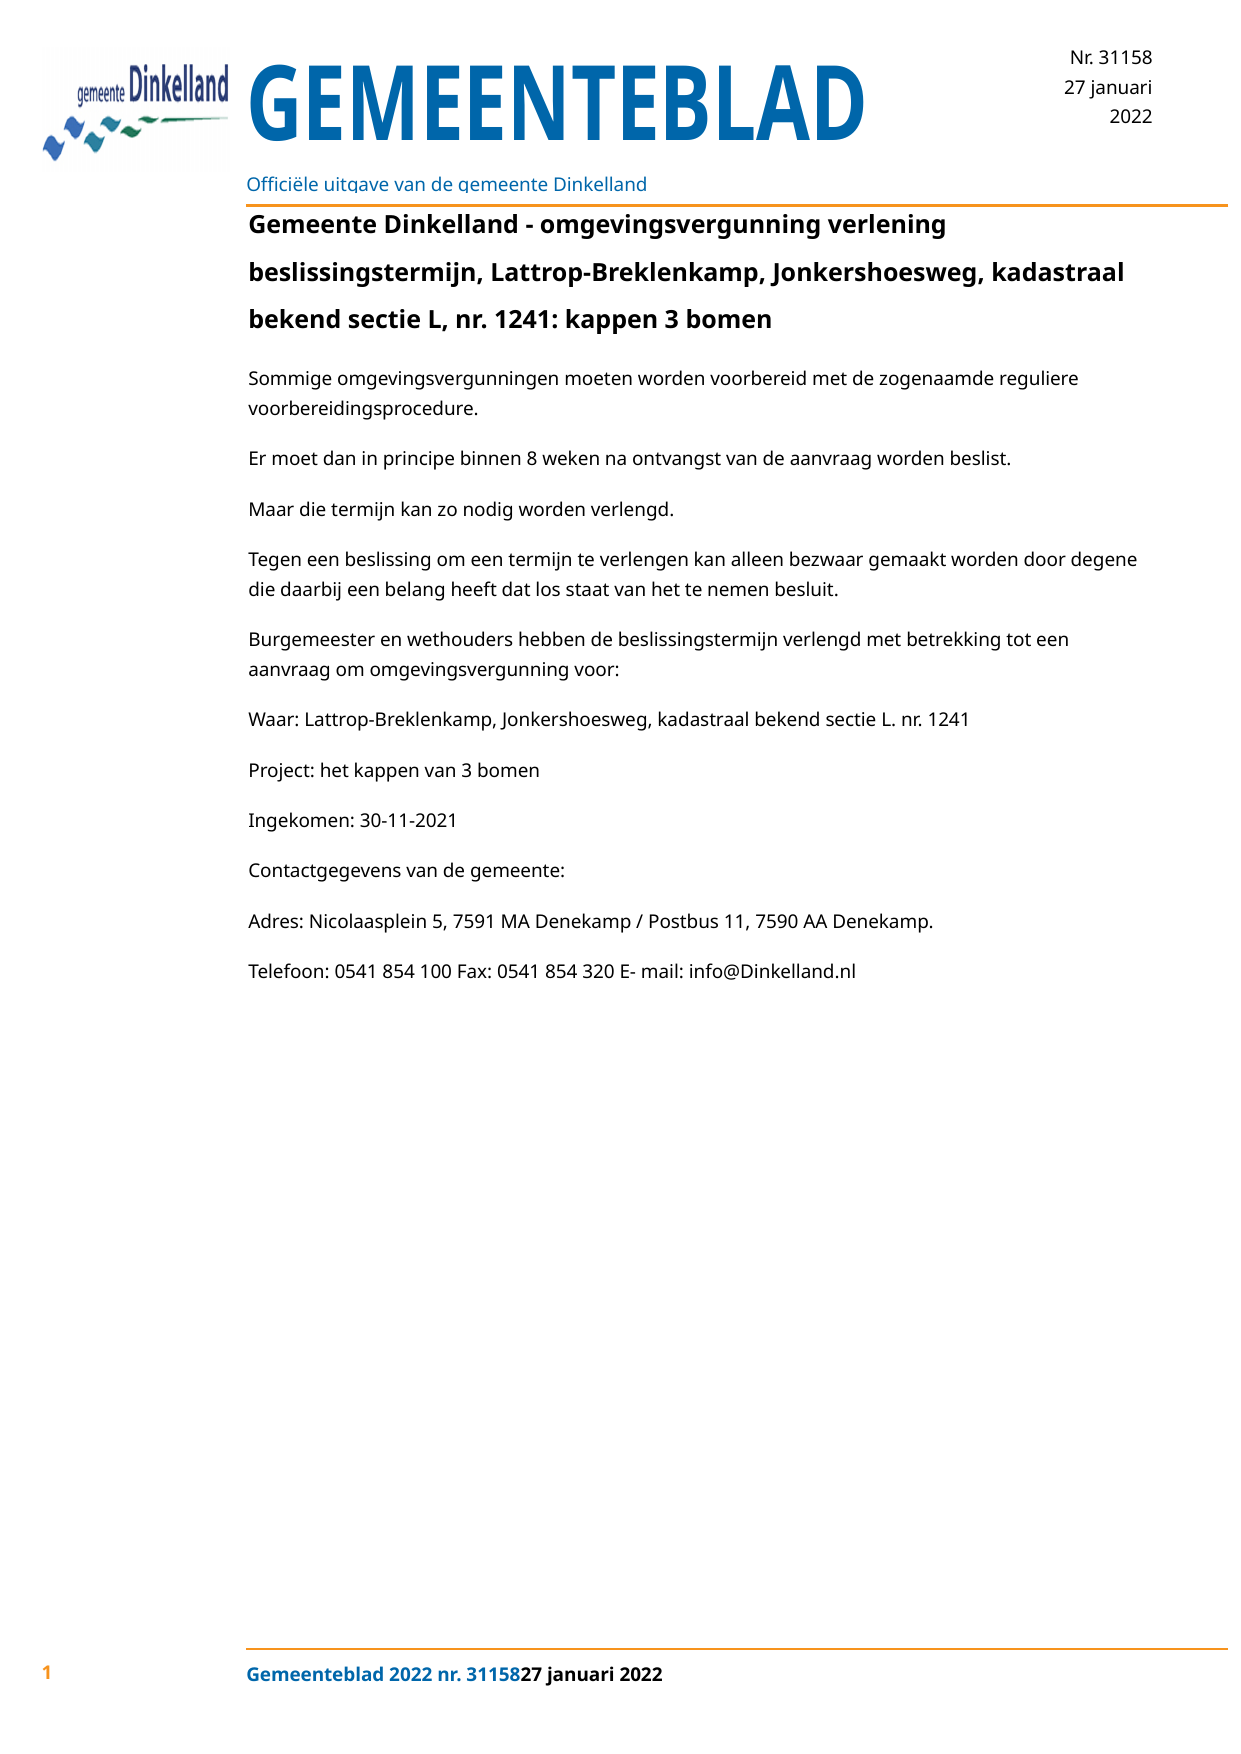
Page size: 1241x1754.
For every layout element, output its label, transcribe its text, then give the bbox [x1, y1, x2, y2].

text Telefoon: 0541 854 100 Fax: 0541 854 320 E- mail: info@Dinkelland.nl [248, 958, 1152, 984]
text Sommige omgevingsvergunningen moeten worden voorbereid met de zogenaamde reguliere voorbereidingsprocedure. [248, 366, 1152, 421]
text Gemeente Dinkelland - omgevingsvergunning verlening beslissingstermijn, Lattrop-Breklenkamp, Jonkershoesweg, kadastraal bekend sectie L, nr. 1241: kappen 3 bomen [248, 207, 1152, 336]
text Tegen een beslissing om een termijn te verlengen kan alleen bezwaar gemaakt worden door degene die daarbij een belang heeft dat los staat van het te nemen besluit. [248, 546, 1152, 602]
text Contactgegevens van de gemeente: [248, 858, 1152, 883]
text Er moet dan in principe binnen 8 weken na ontvangst van de aanvraag worden beslist. [248, 446, 1152, 471]
text Burgemeester en wethouders hebben de beslissingstermijn verlengd met betrekking tot een aanvraag om omgevingsvergunning voor: [248, 626, 1152, 682]
text Project: het kappen van 3 bomen [248, 757, 1152, 782]
text Adres: Nicolaasplein 5, 7591 MA Denekamp / Postbus 11, 7590 AA Denekamp. [248, 908, 1152, 934]
text Maar die termijn kan zo nodig worden verlengd. [248, 496, 1152, 522]
picture [41, 47, 231, 172]
text Waar: Lattrop-Breklenkamp, Jonkershoesweg, kadastraal bekend sectie L. nr. 1241 [248, 706, 1152, 732]
text Ingekomen: 30-11-2021 [248, 807, 1152, 833]
